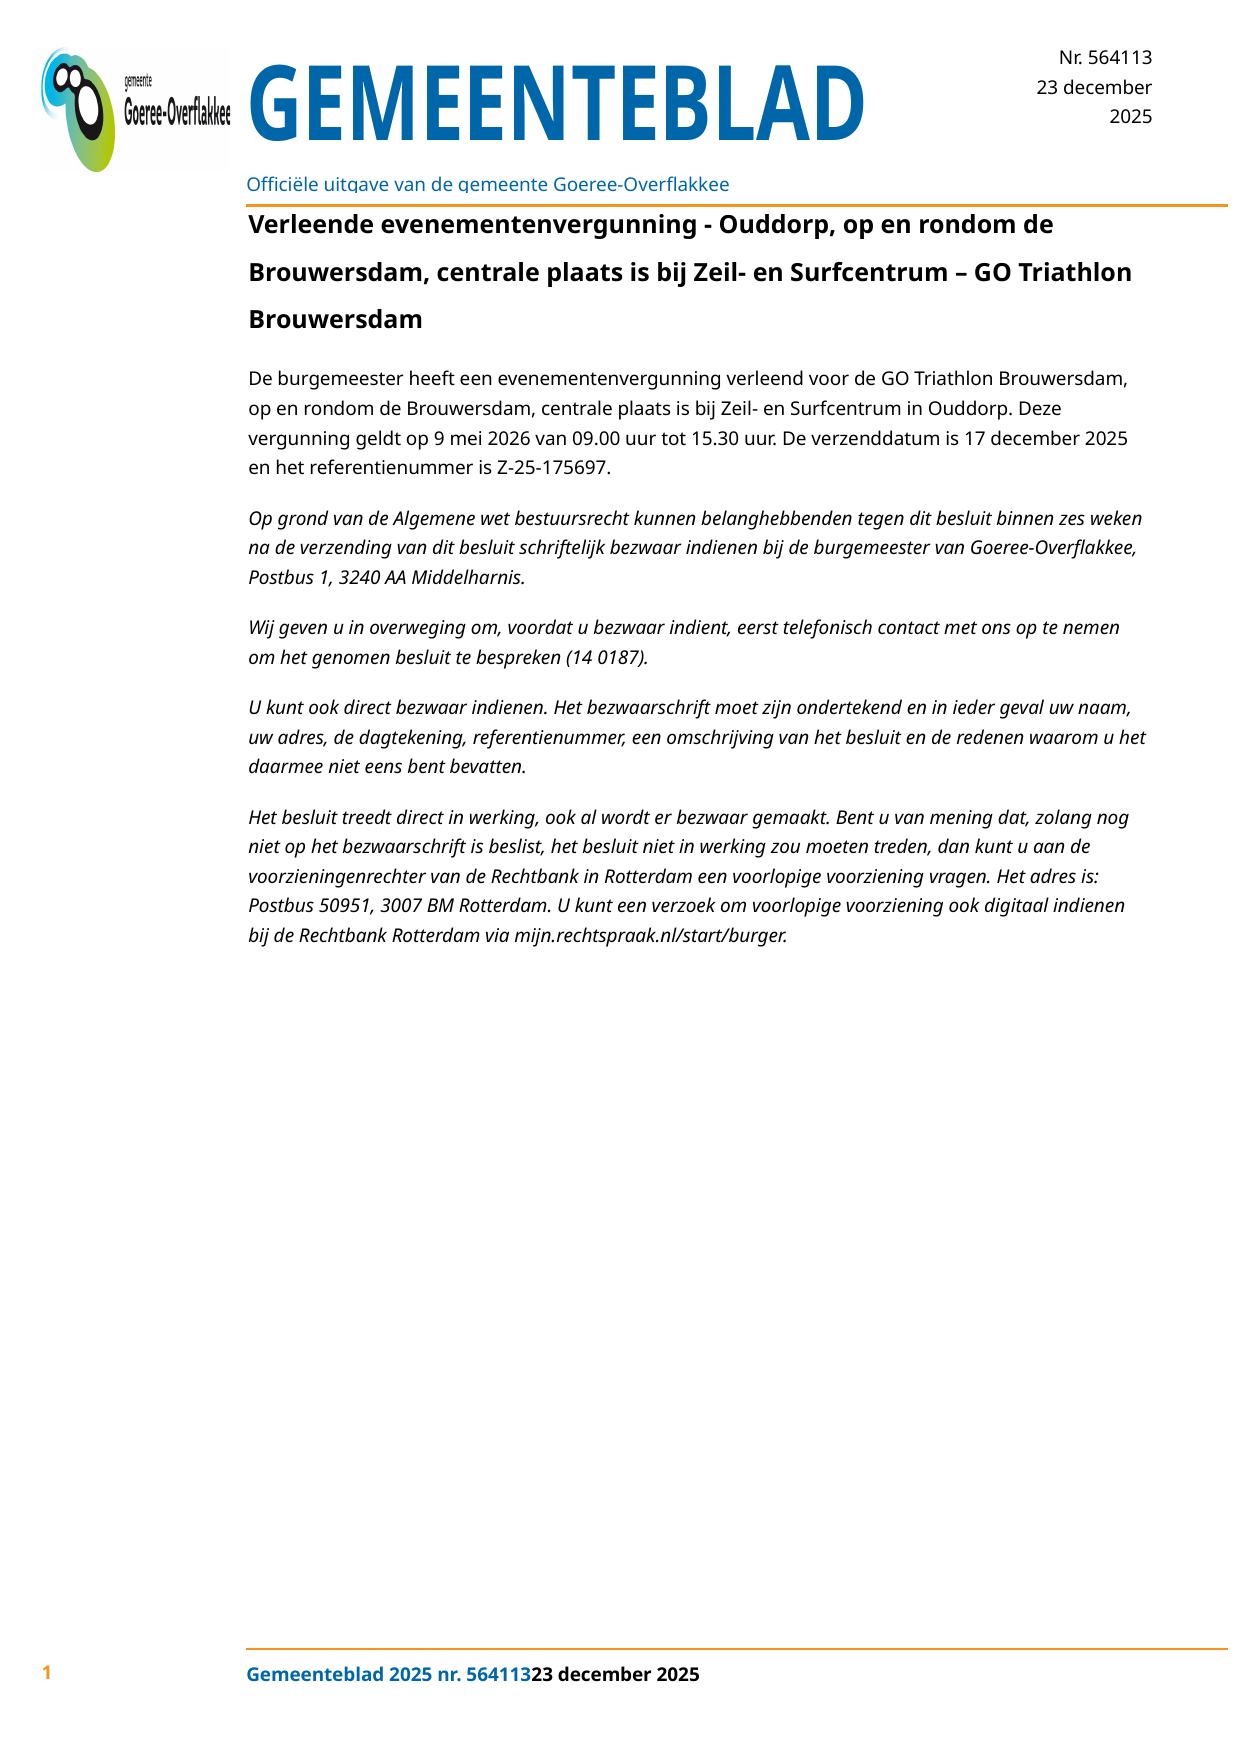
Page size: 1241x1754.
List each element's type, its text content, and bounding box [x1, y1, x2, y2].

text De burgemeester heeft een evenementenvergunning verleend voor de GO Triathlon Brouwersdam, op en rondom de Brouwersdam, centrale plaats is bij Zeil- en Surfcentrum in Ouddorp. Deze vergunning geldt op 9 mei 2026 van 09.00 uur tot 15.30 uur. De verzenddatum is 17 december 2025 en het referentienummer is Z-25-175697. [248, 366, 1152, 480]
picture [41, 47, 231, 172]
text Verleende evenementenvergunning - Ouddorp, op en rondom de Brouwersdam, centrale plaats is bij Zeil- en Surfcentrum – GO Triathlon Brouwersdam [248, 207, 1152, 336]
text Wij geven u in overweging om, voordat u bezwaar indient, eerst telefonisch contact met ons op te nemen om het genomen besluit te bespreken (14 0187). [248, 614, 1152, 669]
text Op grond van de Algemene wet bestuursrecht kunnen belanghebbenden tegen dit besluit binnen zes weken na de verzending van dit besluit schriftelijk bezwaar indienen bij de burgemeester van Goeree-Overflakkee, Postbus 1, 3240 AA Middelharnis. [248, 505, 1152, 589]
text Het besluit treedt direct in werking, ook al wordt er bezwaar gemaakt. Bent u van mening dat, zolang nog niet op het bezwaarschrift is beslist, het besluit niet in werking zou moeten treden, dan kunt u aan de voorzieningenrechter van de Rechtbank in Rotterdam een voorlopige voorziening vragen. Het adres is: Postbus 50951, 3007 BM Rotterdam. U kunt een verzoek om voorlopige voorziening ook digitaal indienen bij de Rechtbank Rotterdam via mijn.rechtspraak.nl/start/burger. [248, 804, 1152, 948]
text U kunt ook direct bezwaar indienen. Het bezwaarschrift moet zijn ondertekend en in ieder geval uw naam, uw adres, de dagtekening, referentienummer, een omschrijving van het besluit en de redenen waarom u het daarmee niet eens bent bevatten. [248, 694, 1152, 779]
